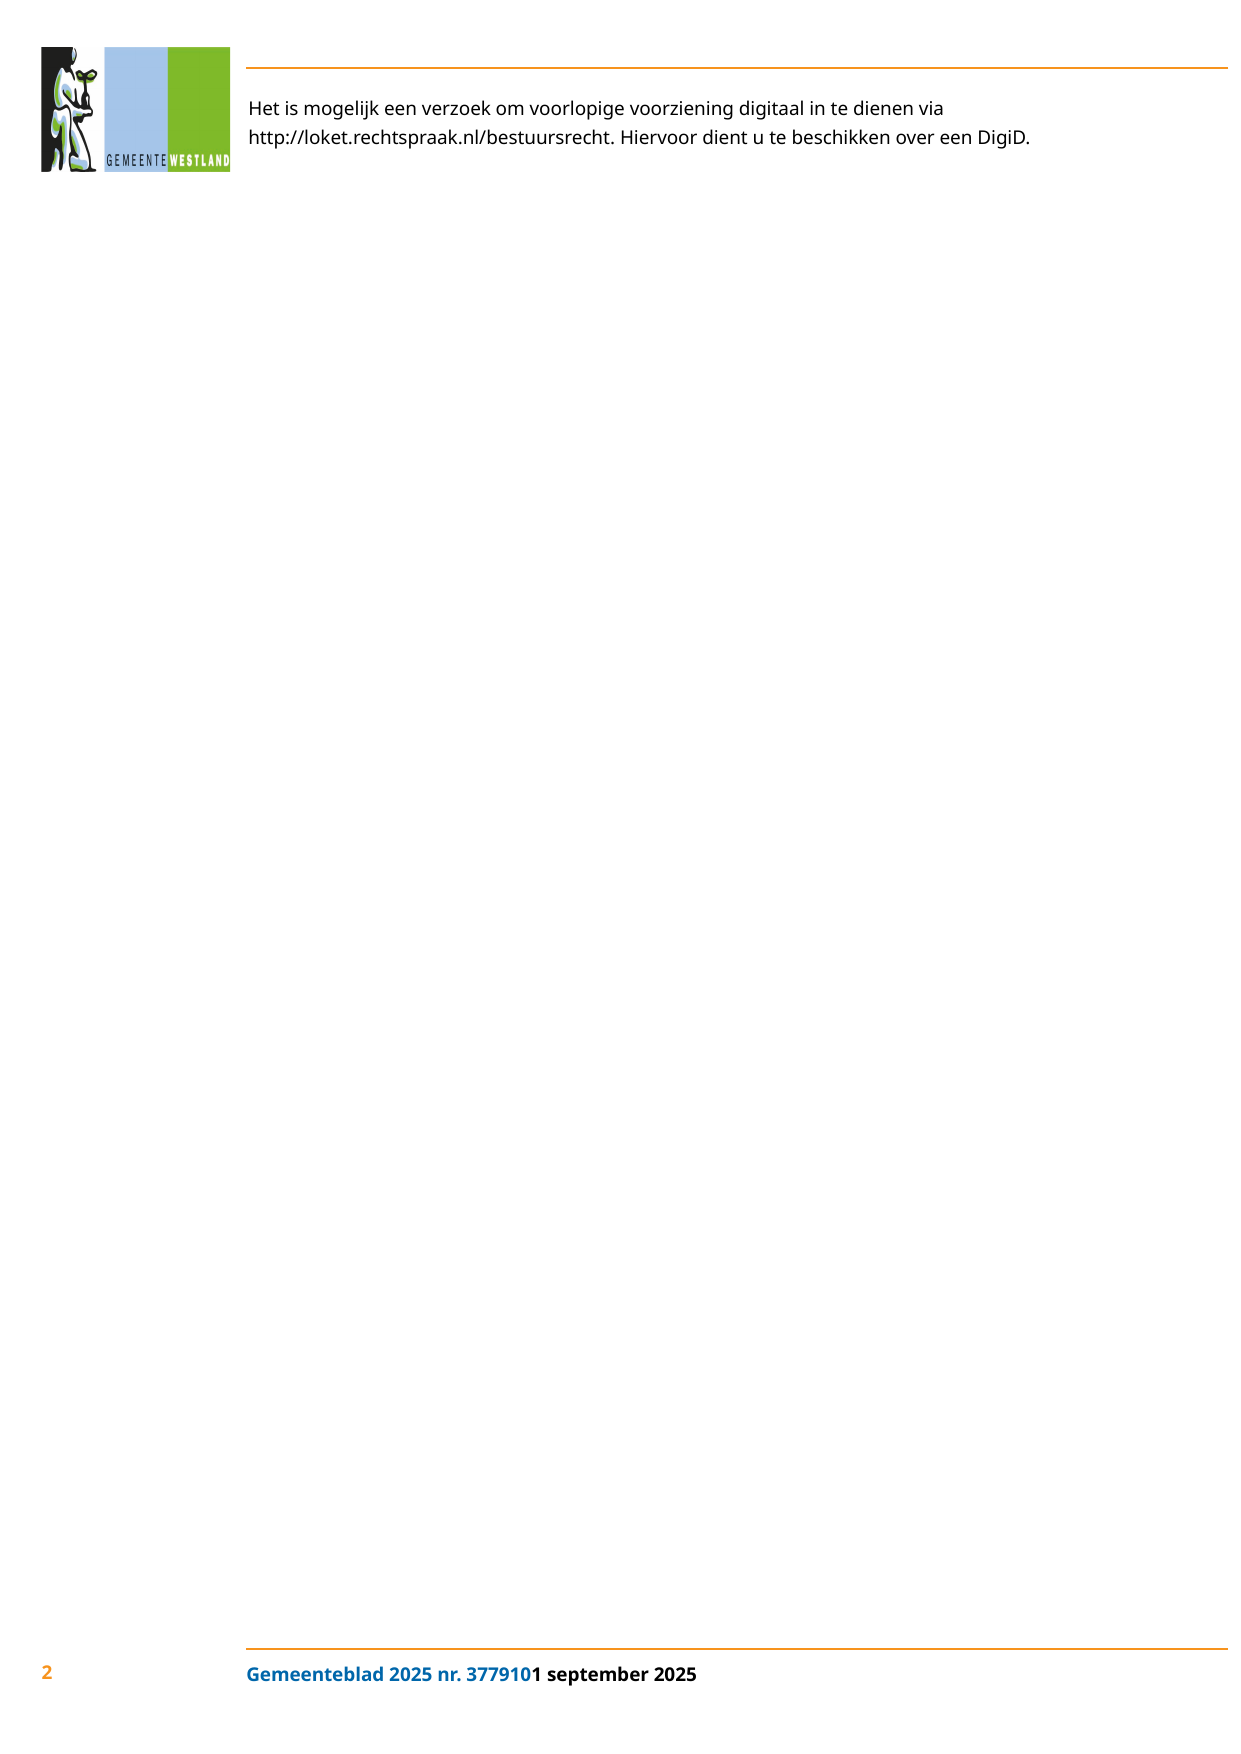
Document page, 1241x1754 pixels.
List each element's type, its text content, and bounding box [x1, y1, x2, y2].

picture [41, 47, 231, 172]
text Het is mogelijk een verzoek om voorlopige voorziening digitaal in te dienen via http://loket.rechtspraak.nl/bestuursrecht. Hiervoor dient u te beschikken over een DigiD. [248, 95, 1152, 150]
